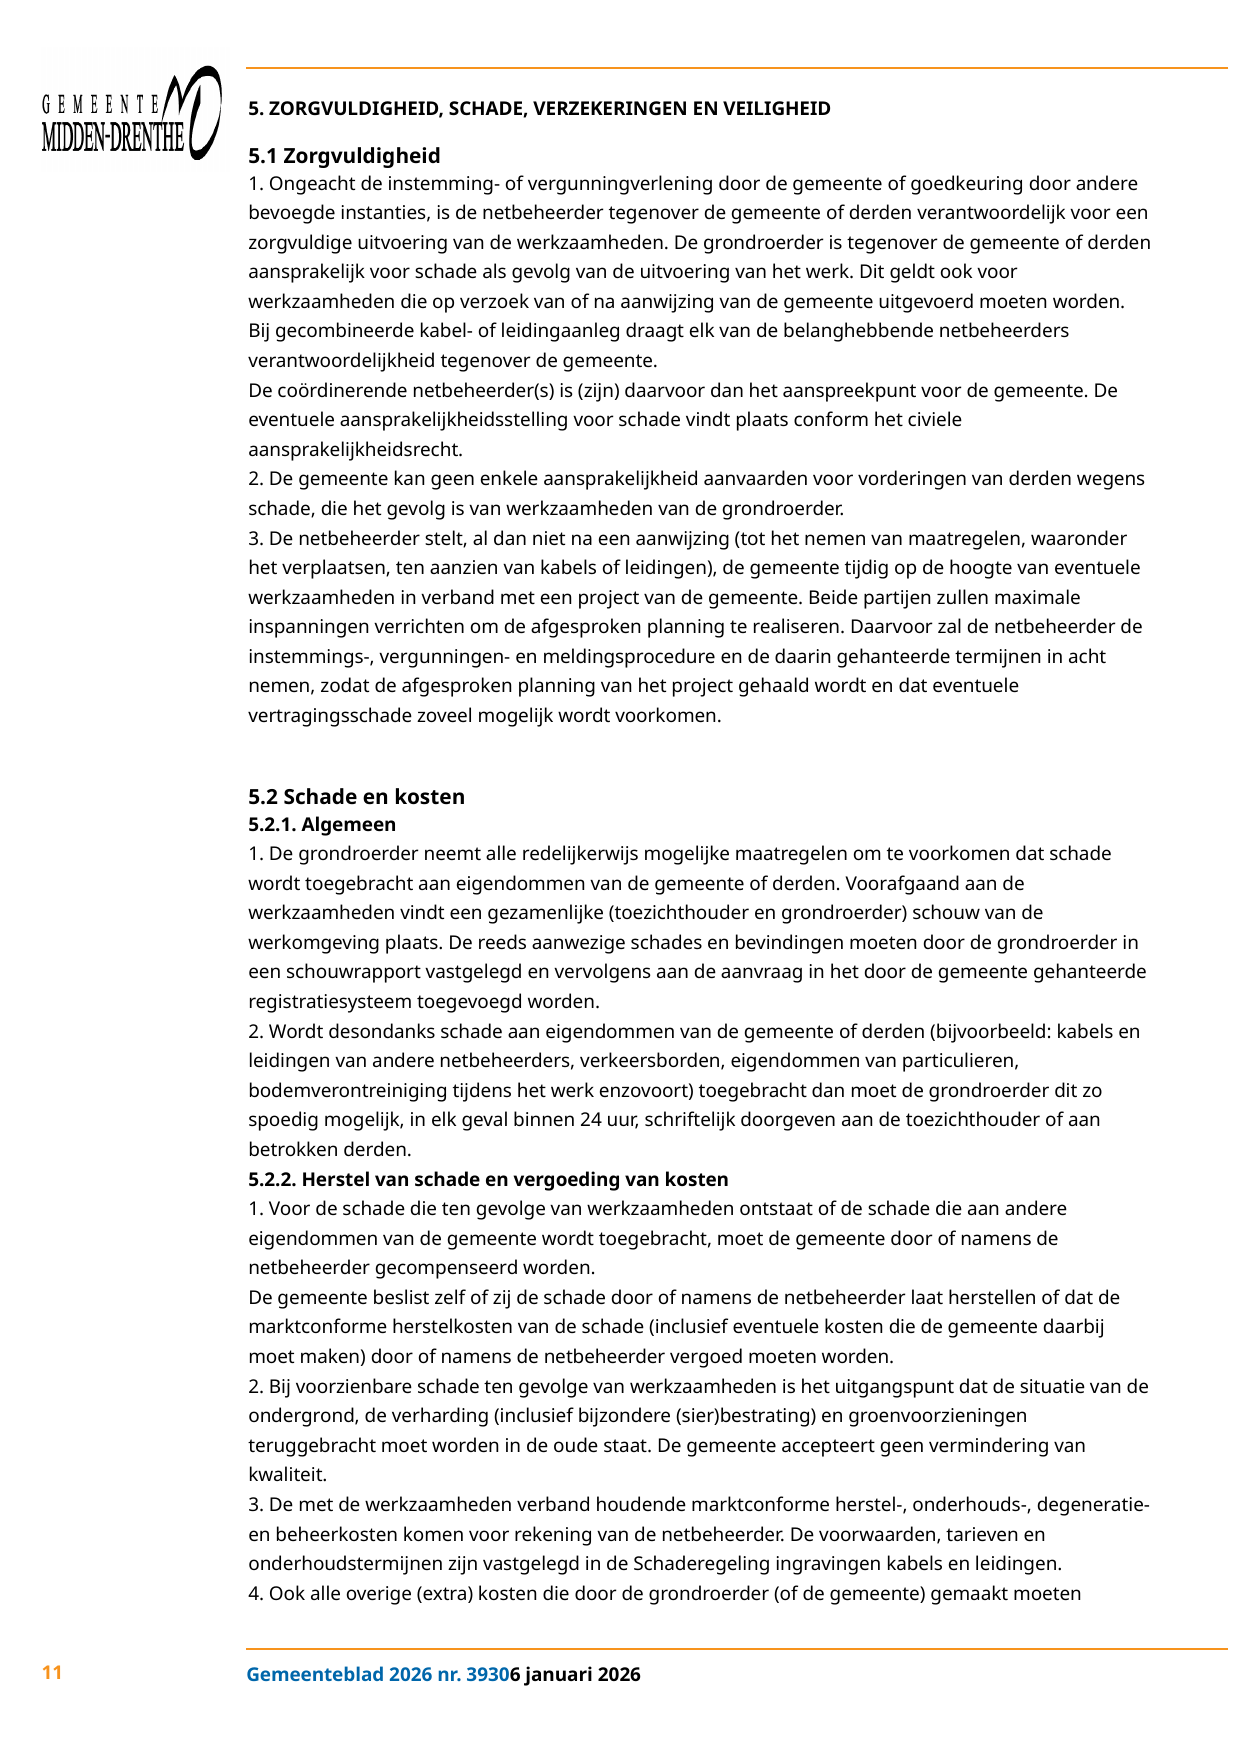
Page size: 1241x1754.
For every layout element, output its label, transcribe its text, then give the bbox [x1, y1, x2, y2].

text 5. ZORGVULDIGHEID, SCHADE, VERZEKERINGEN EN VEILIGHEID [248, 95, 1152, 121]
text 2. Wordt desondanks schade aan eigendommen van de gemeente of derden (bijvoorbeeld: kabels en leidingen van andere netbeheerders, verkeersborden, eigendommen van particulieren, bodemverontreiniging tijdens het werk enzovoort) toegebracht dan moet de grondroerder dit zo spoedig mogelijk, in elk geval binnen 24 uur, schriftelijk doorgeven aan de toezichthouder of aan betrokken derden. [248, 1018, 1152, 1162]
text 1. Voor de schade die ten gevolge van werkzaamheden ontstaat of de schade die aan andere eigendommen van de gemeente wordt toegebracht, moet de gemeente door of namens de netbeheerder gecompenseerd worden. [248, 1195, 1152, 1280]
text 1. Ongeacht de instemming- of vergunningverlening door de gemeente of goedkeuring door andere bevoegde instanties, is de netbeheerder tegenover de gemeente of derden verantwoordelijk voor een zorgvuldige uitvoering van de werkzaamheden. De grondroerder is tegenover de gemeente of derden aansprakelijk voor schade als gevolg van de uitvoering van het werk. Dit geldt ook voor werkzaamheden die op verzoek van of na aanwijzing van de gemeente uitgevoerd moeten worden. Bij gecombineerde kabel- of leidingaanleg draagt elk van de belanghebbende netbeheerders verantwoordelijkheid tegenover de gemeente. [248, 170, 1152, 373]
text 5.1 Zorgvuldigheid [248, 141, 1152, 170]
text 1. De grondroerder neemt alle redelijkerwijs mogelijke maatregelen om te voorkomen dat schade wordt toegebracht aan eigendommen van de gemeente of derden. Voorafgaand aan de werkzaamheden vindt een gezamenlijke (toezichthouder en grondroerder) schouw van de werkomgeving plaats. De reeds aanwezige schades en bevindingen moeten door de grondroerder in een schouwrapport vastgelegd en vervolgens aan de aanvraag in het door de gemeente gehanteerde registratiesysteem toegevoegd worden. [248, 840, 1152, 1014]
text 2. De gemeente kan geen enkele aansprakelijkheid aanvaarden voor vorderingen van derden wegens schade, die het gevolg is van werkzaamheden van de grondroerder. [248, 466, 1152, 521]
text 3. De met de werkzaamheden verband houdende marktconforme herstel-, onderhouds-, degeneratie- en beheerkosten komen voor rekening van de netbeheerder. De voorwaarden, tarieven en onderhoudstermijnen zijn vastgelegd in de Schaderegeling ingravingen kabels en leidingen. [248, 1491, 1152, 1576]
text De coördinerende netbeheerder(s) is (zijn) daarvoor dan het aanspreekpunt voor de gemeente. De eventuele aansprakelijkheidsstelling voor schade vindt plaats conform het civiele aansprakelijkheidsrecht. [248, 377, 1152, 462]
text 4. Ook alle overige (extra) kosten die door de grondroerder (of de gemeente) gemaakt moeten [248, 1580, 1152, 1606]
text 5.2.1. Algemeen [248, 811, 1152, 836]
text 2. Bij voorzienbare schade ten gevolge van werkzaamheden is het uitgangspunt dat de situatie van de ondergrond, de verharding (inclusief bijzondere (sier)bestrating) en groenvoorzieningen teruggebracht moet worden in de oude staat. De gemeente accepteert geen vermindering van kwaliteit. [248, 1373, 1152, 1487]
text 5.2.2. Herstel van schade en vergoeding van kosten [248, 1166, 1152, 1191]
picture [41, 47, 231, 172]
text 5.2 Schade en kosten [248, 782, 1152, 811]
text De gemeente beslist zelf of zij de schade door of namens de netbeheerder laat herstellen of dat de marktconforme herstelkosten van de schade (inclusief eventuele kosten die de gemeente daarbij moet maken) door of namens de netbeheerder vergoed moeten worden. [248, 1284, 1152, 1369]
text 3. De netbeheerder stelt, al dan niet na een aanwijzing (tot het nemen van maatregelen, waaronder het verplaatsen, ten aanzien van kabels of leidingen), de gemeente tijdig op de hoogte van eventuele werkzaamheden in verband met een project van de gemeente. Beide partijen zullen maximale inspanningen verrichten om de afgesproken planning te realiseren. Daarvoor zal de netbeheerder de instemmings-, vergunningen- en meldingsprocedure en de daarin gehanteerde termijnen in acht nemen, zodat de afgesproken planning van het project gehaald wordt en dat eventuele vertragingsschade zoveel mogelijk wordt voorkomen. [248, 525, 1152, 728]
